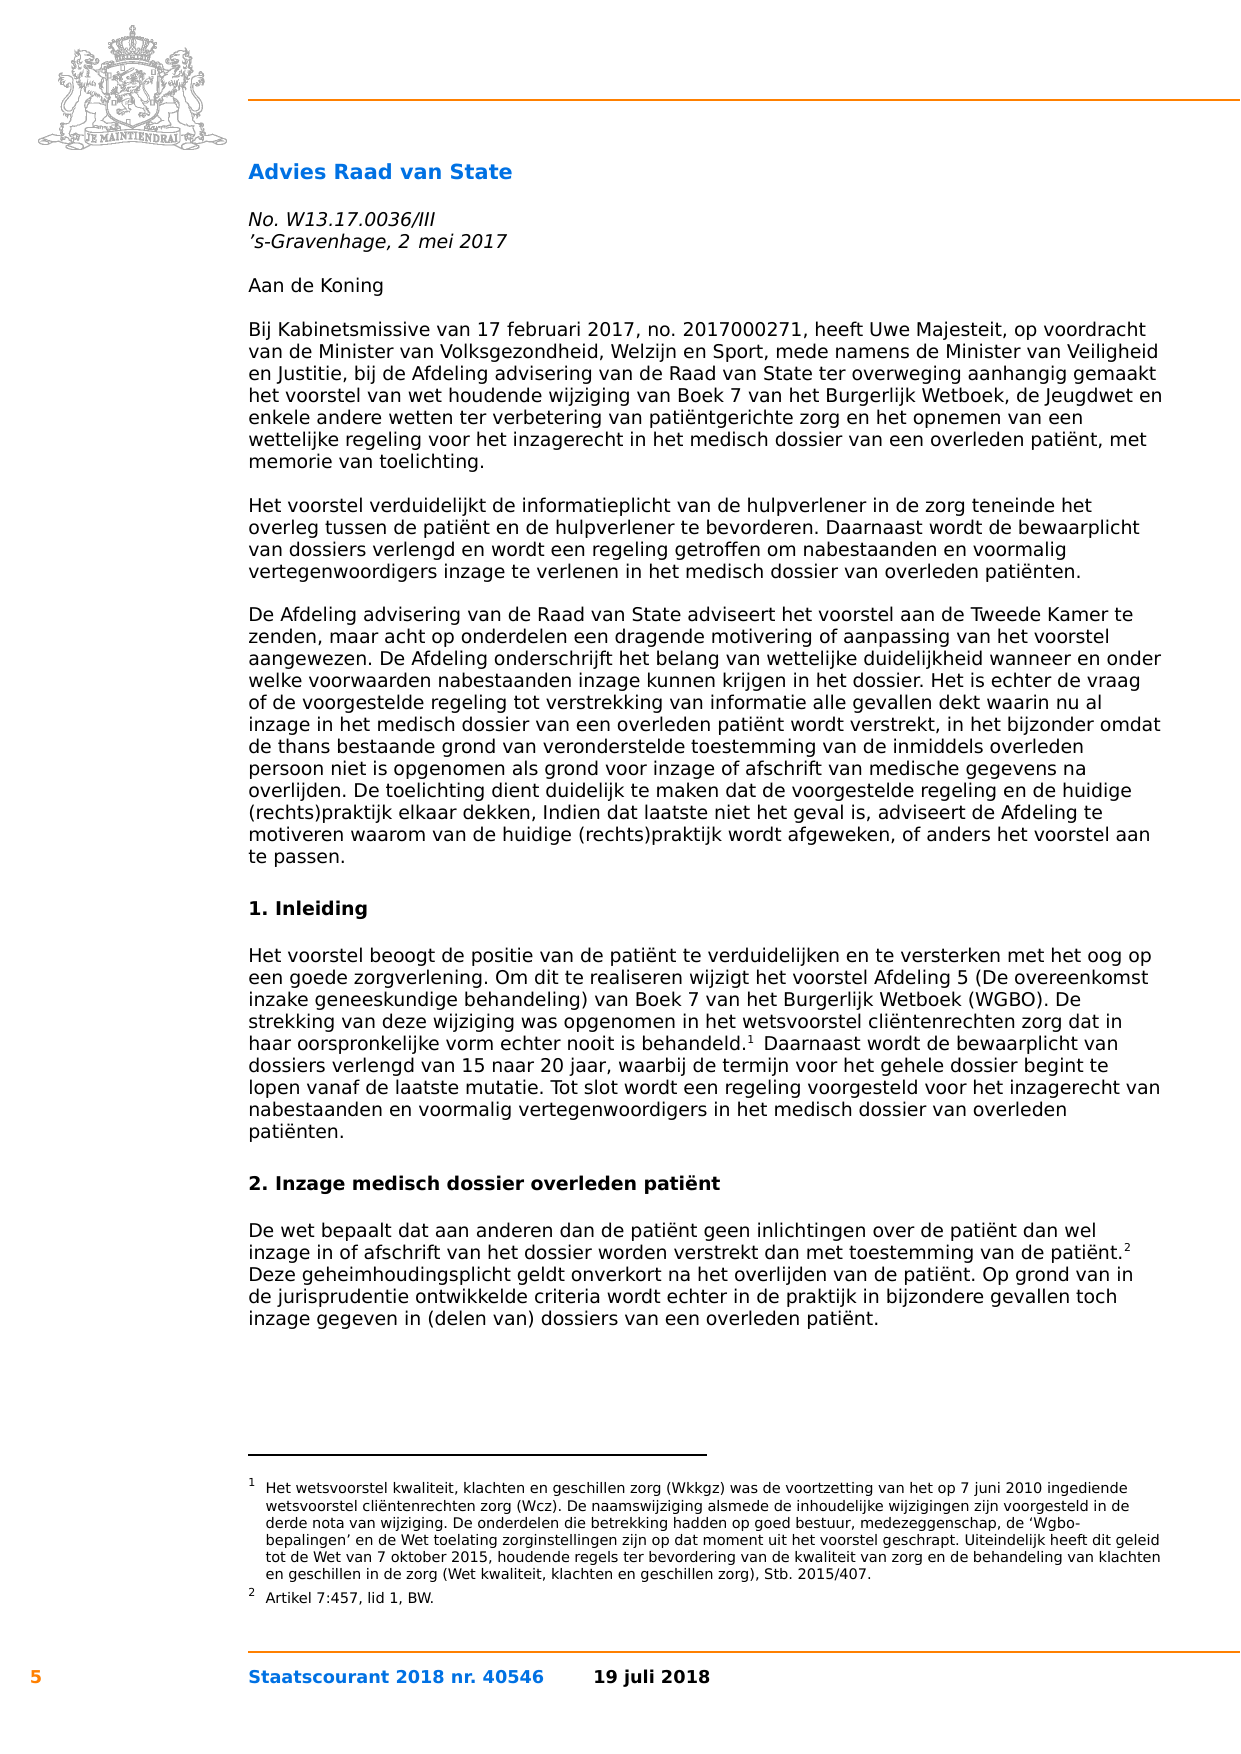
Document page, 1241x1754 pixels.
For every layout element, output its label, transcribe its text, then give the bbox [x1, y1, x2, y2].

text Bij Kabinetsmissive van 17 februari 2017, no. 2017000271, heeft Uwe Majesteit, op voordracht van de Minister van Volksgezondheid, Welzijn en Sport, mede namens de Minister van Veiligheid en Justitie, bij de Afdeling advisering van de Raad van State ter overweging aanhangig gemaakt het voorstel van wet houdende wijziging van Boek 7 van het Burgerlijk Wetboek, de Jeugdwet en enkele andere wetten ter verbetering van patiëntgerichte zorg en het opnemen van een wettelijke regeling voor het inzagerecht in het medisch dossier van een overleden patiënt, met memorie van toelichting. [248, 319, 1163, 473]
text Het voorstel verduidelijkt de informatieplicht van de hulpverlener in de zorg teneinde het overleg tussen de patiënt en de hulpverlener te bevorderen. Daarnaast wordt de bewaarplicht van dossiers verlengd en wordt een regeling getroffen om nabestaanden en voormalig vertegenwoordigers inzage te verlenen in het medisch dossier van overleden patiënten. [248, 494, 1163, 582]
picture [38, 25, 227, 150]
text Artikel 7:457, lid 1, BW. [248, 1586, 1163, 1608]
text ’s-Gravenhage, 2 mei 2017 [248, 231, 1163, 253]
text No. W13.17.0036/III [248, 209, 1163, 231]
subtitle 1. Inleiding [248, 898, 1163, 920]
text Het wetsvoorstel kwaliteit, klachten en geschillen zorg (Wkkgz) was de voortzetting van het op 7 juni 2010 ingediende wetsvoorstel cliëntenrechten zorg (Wcz). De naamswijziging alsmede de inhoudelijke wijzigingen zijn voorgesteld in de derde nota van wijziging. De onderdelen die betrekking hadden op goed bestuur, medezeggenschap, de ‘Wgbo-bepalingen’ en de Wet toelating zorginstellingen zijn op dat moment uit het voorstel geschrapt. Uiteindelijk heeft dit geleid tot de Wet van 7 oktober 2015, houdende regels ter bevordering van de kwaliteit van zorg en de behandeling van klachten en geschillen in de zorg (Wet kwaliteit, klachten en geschillen zorg), Stb. 2015/407. [248, 1476, 1163, 1583]
text De wet bepaalt dat aan anderen dan de patiënt geen inlichtingen over de patiënt dan wel inzage in of afschrift van het dossier worden verstrekt dan met toestemming van de patiënt. Deze geheimhoudingsplicht geldt onverkort na het overlijden van de patiënt. Op grond van in de jurisprudentie ontwikkelde criteria wordt echter in de praktijk in bijzondere gevallen toch inzage gegeven in (delen van) dossiers van een overleden patiënt. [248, 1220, 1163, 1330]
text Aan de Koning [248, 275, 1163, 297]
subtitle Advies Raad van State [248, 160, 1163, 184]
text Het voorstel beoogt de positie van de patiënt te verduidelijken en te versterken met het oog op een goede zorgverlening. Om dit te realiseren wijzigt het voorstel Afdeling 5 (De overeenkomst inzake geneeskundige behandeling) van Boek 7 van het Burgerlijk Wetboek (WGBO). De strekking van deze wijziging was opgenomen in het wetsvoorstel cliëntenrechten zorg dat in haar oorspronkelijke vorm echter nooit is behandeld. Daarnaast wordt de bewaarplicht van dossiers verlengd van 15 naar 20 jaar, waarbij de termijn voor het gehele dossier begint te lopen vanaf de laatste mutatie. Tot slot wordt een regeling voorgesteld voor het inzagerecht van nabestaanden en voormalig vertegenwoordigers in het medisch dossier van overleden patiënten. [248, 945, 1163, 1143]
subtitle 2. Inzage medisch dossier overleden patiënt [248, 1173, 1163, 1195]
text De Afdeling advisering van de Raad van State adviseert het voorstel aan de Tweede Kamer te zenden, maar acht op onderdelen een dragende motivering of aanpassing van het voorstel aangewezen. De Afdeling onderschrijft het belang van wettelijke duidelijkheid wanneer en onder welke voorwaarden nabestaanden inzage kunnen krijgen in het dossier. Het is echter de vraag of de voorgestelde regeling tot verstrekking van informatie alle gevallen dekt waarin nu al inzage in het medisch dossier van een overleden patiënt wordt verstrekt, in het bijzonder omdat de thans bestaande grond van veronderstelde toestemming van de inmiddels overleden persoon niet is opgenomen als grond voor inzage of afschrift van medische gegevens na overlijden. De toelichting dient duidelijk te maken dat de voorgestelde regeling en de huidige (rechts)praktijk elkaar dekken, Indien dat laatste niet het geval is, adviseert de Afdeling te motiveren waarom van de huidige (rechts)praktijk wordt afgeweken, of anders het voorstel aan te passen. [248, 604, 1163, 868]
